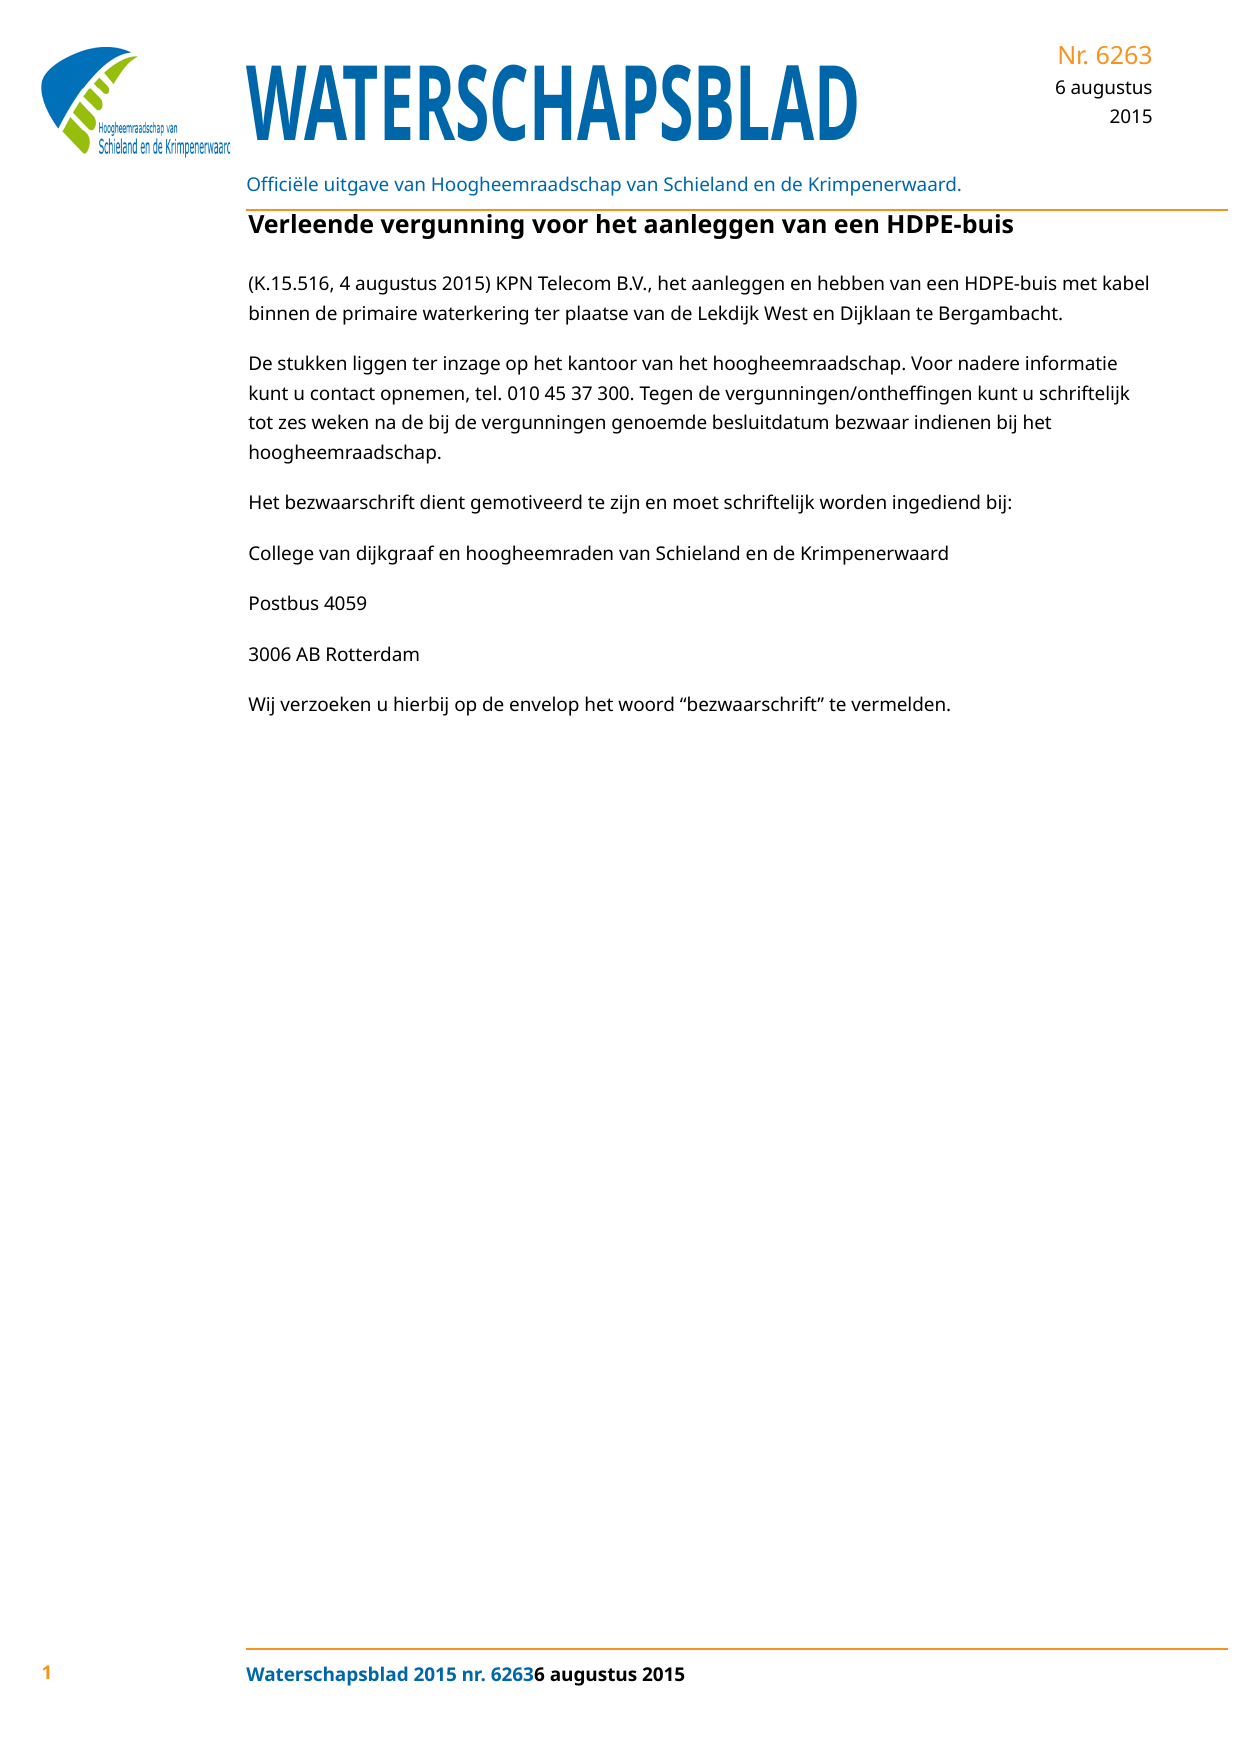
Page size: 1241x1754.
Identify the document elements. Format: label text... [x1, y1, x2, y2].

picture [41, 47, 231, 172]
text De stukken liggen ter inzage op het kantoor van het hoogheemraadschap. Voor nadere informatie kunt u contact opnemen, tel. 010 45 37 300. Tegen de vergunningen/ontheffingen kunt u schriftelijk tot zes weken na de bij de vergunningen genoemde besluitdatum bezwaar indienen bij het hoogheemraadschap. [248, 350, 1152, 465]
text (K.15.516, 4 augustus 2015) KPN Telecom B.V., het aanleggen en hebben van een HDPE-buis met kabel binnen de primaire waterkering ter plaatse van de Lekdijk West en Dijklaan te Bergambacht. [248, 270, 1152, 326]
text Wij verzoeken u hierbij op de envelop het woord “bezwaarschrift” te vermelden. [248, 691, 1152, 717]
text Postbus 4059 [248, 590, 1152, 616]
text College van dijkgraaf en hoogheemraden van Schieland en de Krimpenerwaard [248, 540, 1152, 566]
text Het bezwaarschrift dient gemotiveerd te zijn en moet schriftelijk worden ingediend bij: [248, 489, 1152, 515]
text 3006 AB Rotterdam [248, 641, 1152, 666]
text Verleende vergunning voor het aanleggen van een HDPE-buis [248, 211, 1152, 241]
